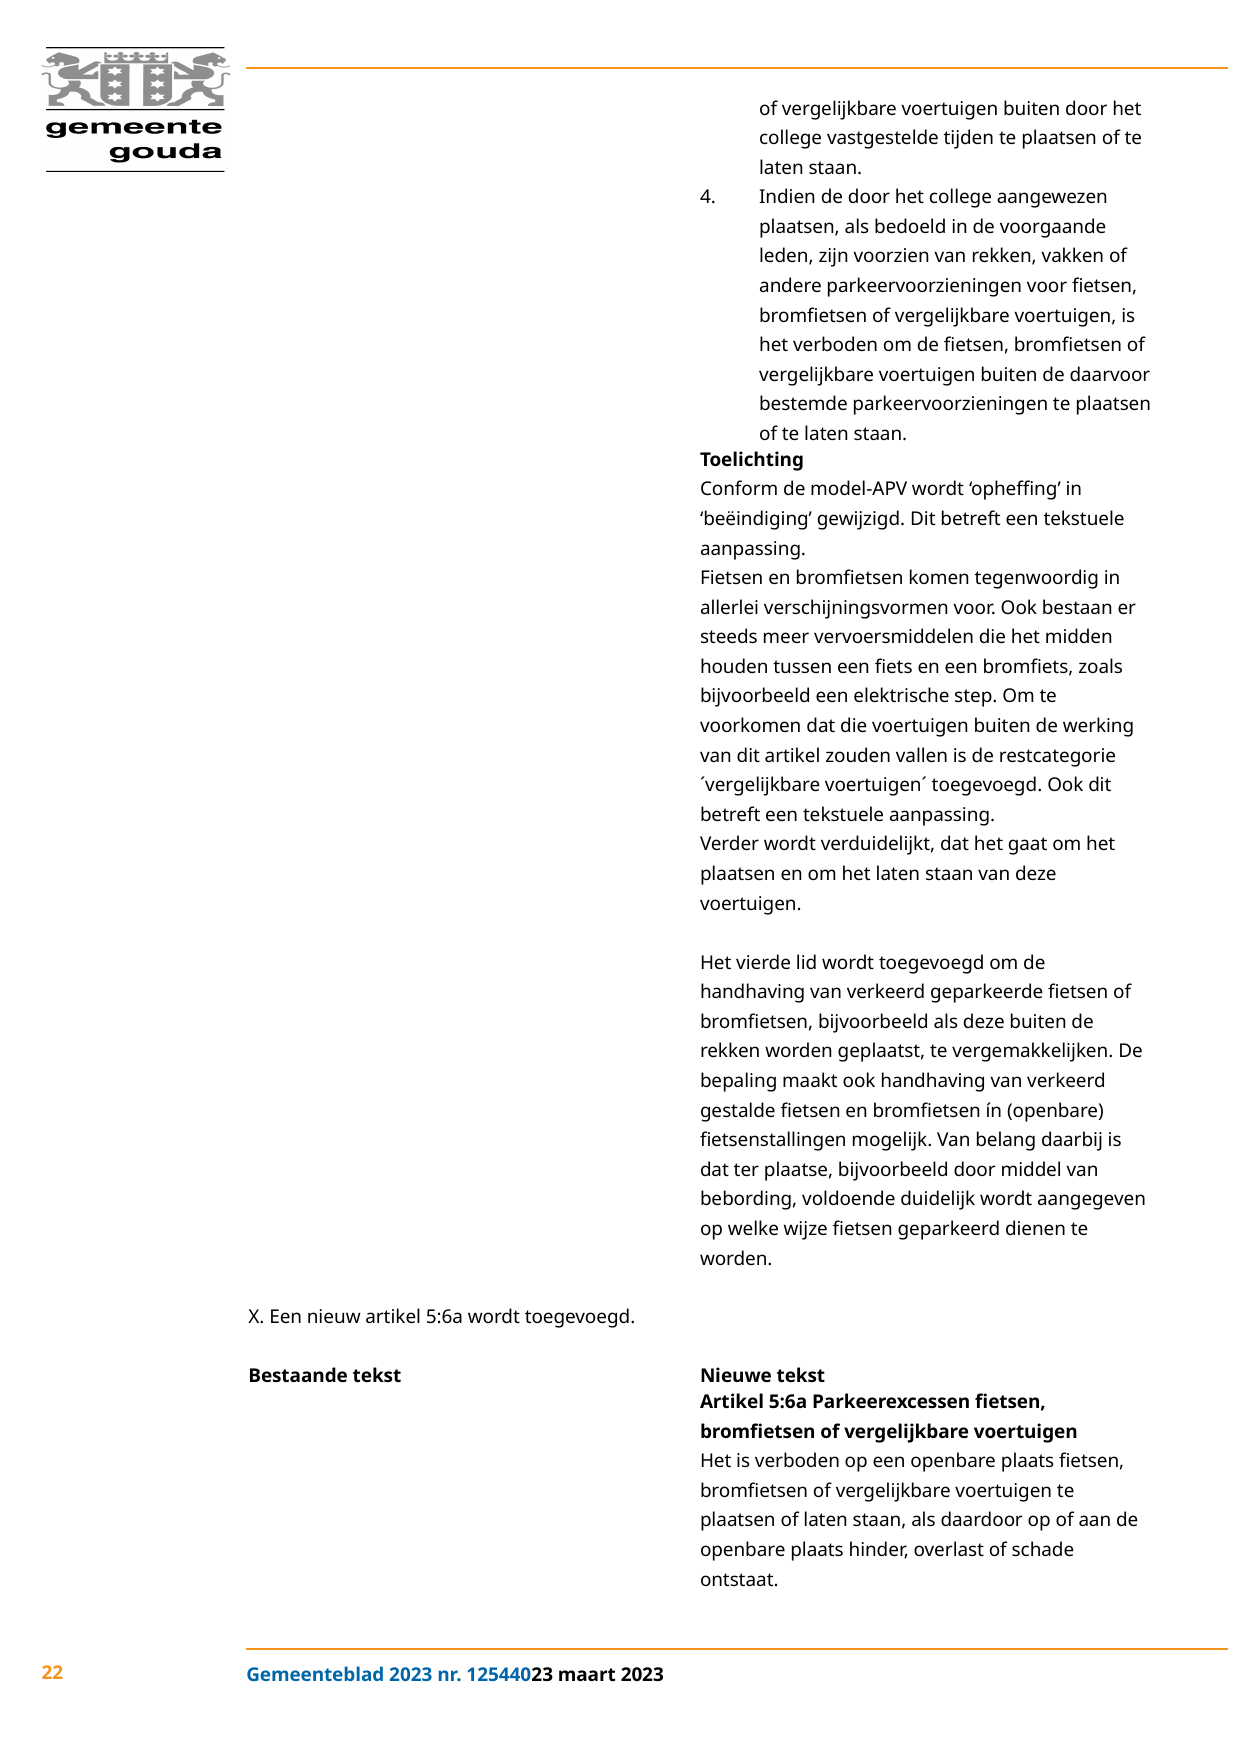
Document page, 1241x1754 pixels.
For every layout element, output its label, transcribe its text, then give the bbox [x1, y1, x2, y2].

picture [41, 47, 231, 172]
table_cell Toelichting Conform de model-APV wordt ‘opheffing’ in ‘beëindiging’ gewijzigd. Dit betreft een tekstuele aanpassing. Fietsen en bromfietsen komen tegenwoordig in allerlei verschijningsvormen voor. Ook bestaan er steeds meer vervoersmiddelen die het midden houden tussen een fiets en een bromfiets, zoals bijvoorbeeld een elektrische step. Om te voorkomen dat die voertuigen buiten de werking van dit artikel zouden vallen is de restcategorie ´vergelijkbare voertuigen´ toegevoegd. Ook dit betreft een tekstuele aanpassing. Verder wordt verduidelijkt, dat het gaat om het plaatsen en om het laten staan van deze voertuigen. Het vierde lid wordt toegevoegd om de handhaving van verkeerd geparkeerde fietsen of bromfietsen, bijvoorbeeld als deze buiten de rekken worden geplaatst, te vergemakkelijken. De bepaling maakt ook handhaving van verkeerd gestalde fietsen en bromfietsen ín (openbare) fietsenstallingen mogelijk. Van belang daarbij is dat ter plaatse, bijvoorbeeld door middel van bebording, voldoende duidelijk wordt aangegeven op welke wijze fietsen geparkeerd dienen te worden. [700, 446, 1152, 1270]
table_header Nieuwe tekst [700, 1363, 1152, 1388]
table_header Bestaande tekst [248, 1363, 700, 1388]
table_cell of vergelijkbare voertuigen buiten door het college vastgestelde tijden te plaatsen of te laten staan. Indien de door het college aangewezen plaatsen, als bedoeld in de voorgaande leden, zijn voorzien van rekken, vakken of andere parkeervoorzieningen voor fietsen, bromfietsen of vergelijkbare voertuigen, is het verboden om de fietsen, bromfietsen of vergelijkbare voertuigen buiten de daarvoor bestemde parkeervoorzieningen te plaatsen of te laten staan. [700, 95, 1152, 446]
table_cell [248, 446, 700, 1270]
table_cell [248, 1388, 700, 1591]
text X. Een nieuw artikel 5:6a wordt toegevoegd. [248, 1303, 1152, 1329]
table_cell Artikel 5:6a Parkeerexcessen fietsen, bromfietsen of vergelijkbare voertuigen Het is verboden op een openbare plaats fietsen, bromfietsen of vergelijkbare voertuigen te plaatsen of laten staan, als daardoor op of aan de openbare plaats hinder, overlast of schade ontstaat. [700, 1388, 1152, 1591]
table_cell [248, 95, 700, 446]
